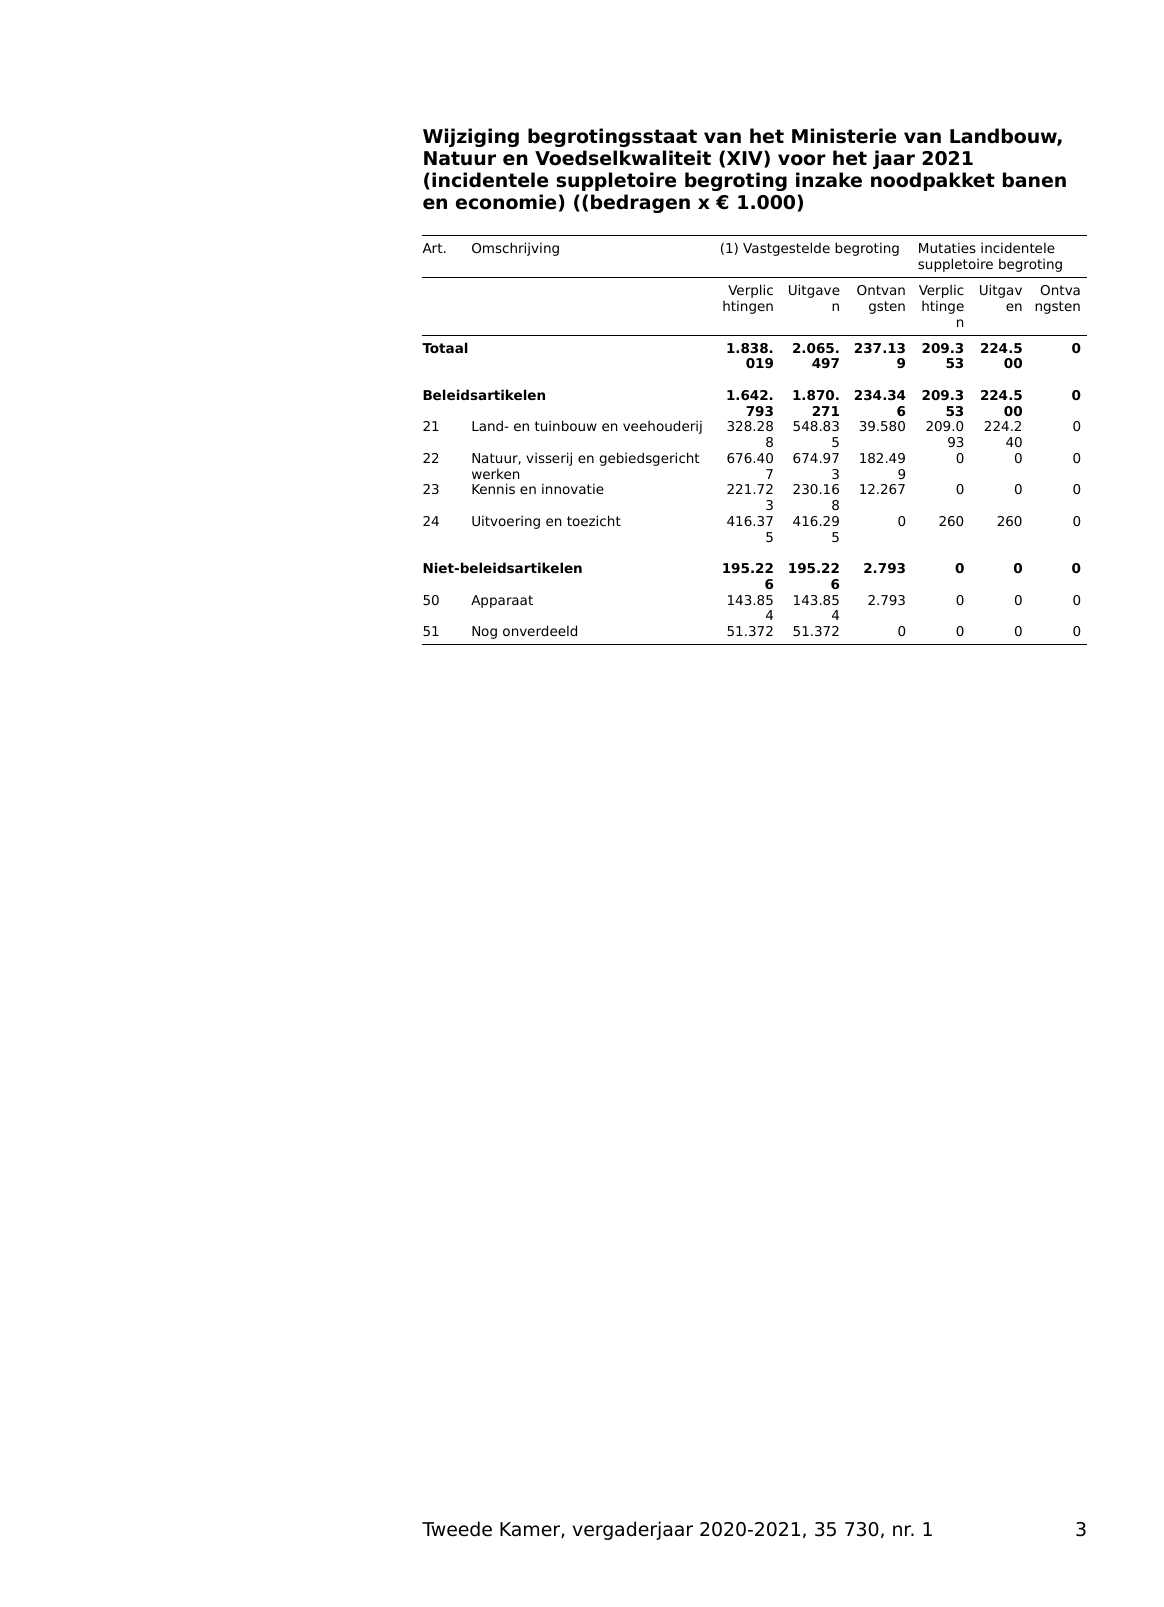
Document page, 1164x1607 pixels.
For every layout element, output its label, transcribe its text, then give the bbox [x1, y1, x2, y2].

table_cell 209.353 [912, 336, 970, 372]
table_cell 209.353 [912, 388, 970, 419]
table_cell [912, 545, 970, 561]
table_cell 0 [970, 561, 1028, 592]
table_cell 51.372 [780, 624, 846, 644]
table_cell Land- en tuinbouw en veehouderij [465, 419, 714, 451]
table_cell 548.835 [780, 419, 846, 451]
table_cell 674.973 [780, 451, 846, 482]
table_cell 143.854 [780, 592, 846, 624]
table_cell 230.168 [780, 482, 846, 514]
table_cell 195.226 [714, 561, 780, 592]
text Wijziging begrotingsstaat van het Ministerie van Landbouw, Natuur en Voedselkwaliteit (XIV) voor het jaar 2021 (incidentele suppletoire begroting inzake noodpakket banen en economie) ((bedragen x € 1.000) [422, 126, 1087, 213]
table_cell Natuur, visserij en gebiedsgericht werken [465, 451, 714, 482]
table_cell [780, 372, 846, 388]
table_cell 0 [1028, 336, 1087, 372]
table_cell Niet-beleidsartikelen [422, 561, 714, 592]
table_cell [1028, 545, 1087, 561]
table_cell [714, 372, 780, 388]
table_cell 0 [1028, 451, 1087, 482]
table_cell 51 [422, 624, 465, 644]
table_cell 24 [422, 514, 465, 545]
table_cell 1.838.019 [714, 336, 780, 372]
table_cell 234.346 [846, 388, 912, 419]
table_cell 328.288 [714, 419, 780, 451]
table_cell 209.093 [912, 419, 970, 451]
table_cell 0 [912, 561, 970, 592]
table_cell Apparaat [465, 592, 714, 624]
table_cell 0 [1028, 482, 1087, 514]
table_cell 2.793 [846, 561, 912, 592]
table_cell 22 [422, 451, 465, 482]
table_cell 0 [912, 592, 970, 624]
table_cell Ontvangsten [1028, 278, 1087, 335]
table_cell 260 [970, 514, 1028, 545]
table_header Omschrijving [465, 236, 714, 277]
table_cell 0 [1028, 561, 1087, 592]
table_cell Beleidsartikelen [422, 388, 714, 419]
table_cell [846, 545, 912, 561]
table_cell 260 [912, 514, 970, 545]
table_cell 0 [1028, 514, 1087, 545]
table_cell 51.372 [714, 624, 780, 644]
table_cell Verplichtingen [912, 278, 970, 335]
table_cell [422, 278, 714, 335]
table_cell 0 [1028, 419, 1087, 451]
table_cell [1028, 372, 1087, 388]
table_cell 12.267 [846, 482, 912, 514]
table_cell 2.793 [846, 592, 912, 624]
table_header (1) Vastgestelde begroting [714, 236, 912, 277]
table_cell Uitgaven [970, 278, 1028, 335]
table_cell 224.240 [970, 419, 1028, 451]
table_header Mutaties incidentele suppletoire begroting [912, 236, 1087, 277]
table_cell 39.580 [846, 419, 912, 451]
table_cell 416.375 [714, 514, 780, 545]
table_cell 0 [846, 514, 912, 545]
table_cell 221.723 [714, 482, 780, 514]
table_cell Nog onverdeeld [465, 624, 714, 644]
table_cell 0 [970, 451, 1028, 482]
table_cell 1.642.793 [714, 388, 780, 419]
table_cell 0 [1028, 592, 1087, 624]
table_cell [780, 545, 846, 561]
table_cell Uitvoering en toezicht [465, 514, 714, 545]
table_cell 0 [970, 592, 1028, 624]
table_cell 0 [970, 482, 1028, 514]
table_cell 21 [422, 419, 465, 451]
table_cell 143.854 [714, 592, 780, 624]
table_cell 0 [912, 482, 970, 514]
table_cell [422, 372, 714, 388]
table_cell 676.407 [714, 451, 780, 482]
table_cell 2.065.497 [780, 336, 846, 372]
table_cell Verplichtingen [714, 278, 780, 335]
table_cell [970, 372, 1028, 388]
table_cell 195.226 [780, 561, 846, 592]
table_header Art. [422, 236, 465, 277]
table_cell Ontvangsten [846, 278, 912, 335]
table_cell [912, 372, 970, 388]
table_cell 0 [846, 624, 912, 644]
table_cell Kennis en innovatie [465, 482, 714, 514]
table_cell [422, 545, 714, 561]
table_cell [970, 545, 1028, 561]
table_cell [846, 372, 912, 388]
table_cell 0 [1028, 388, 1087, 419]
table_cell Uitgaven [780, 278, 846, 335]
table_cell Totaal [422, 336, 714, 372]
table_cell 416.295 [780, 514, 846, 545]
table_cell 0 [912, 451, 970, 482]
table_cell 50 [422, 592, 465, 624]
table_cell 23 [422, 482, 465, 514]
table_cell 224.500 [970, 388, 1028, 419]
table_cell [714, 545, 780, 561]
table_cell 237.139 [846, 336, 912, 372]
table_cell 182.499 [846, 451, 912, 482]
table_cell 1.870.271 [780, 388, 846, 419]
table_cell 0 [970, 624, 1028, 644]
table_cell 224.500 [970, 336, 1028, 372]
table_cell 0 [1028, 624, 1087, 644]
table_cell 0 [912, 624, 970, 644]
